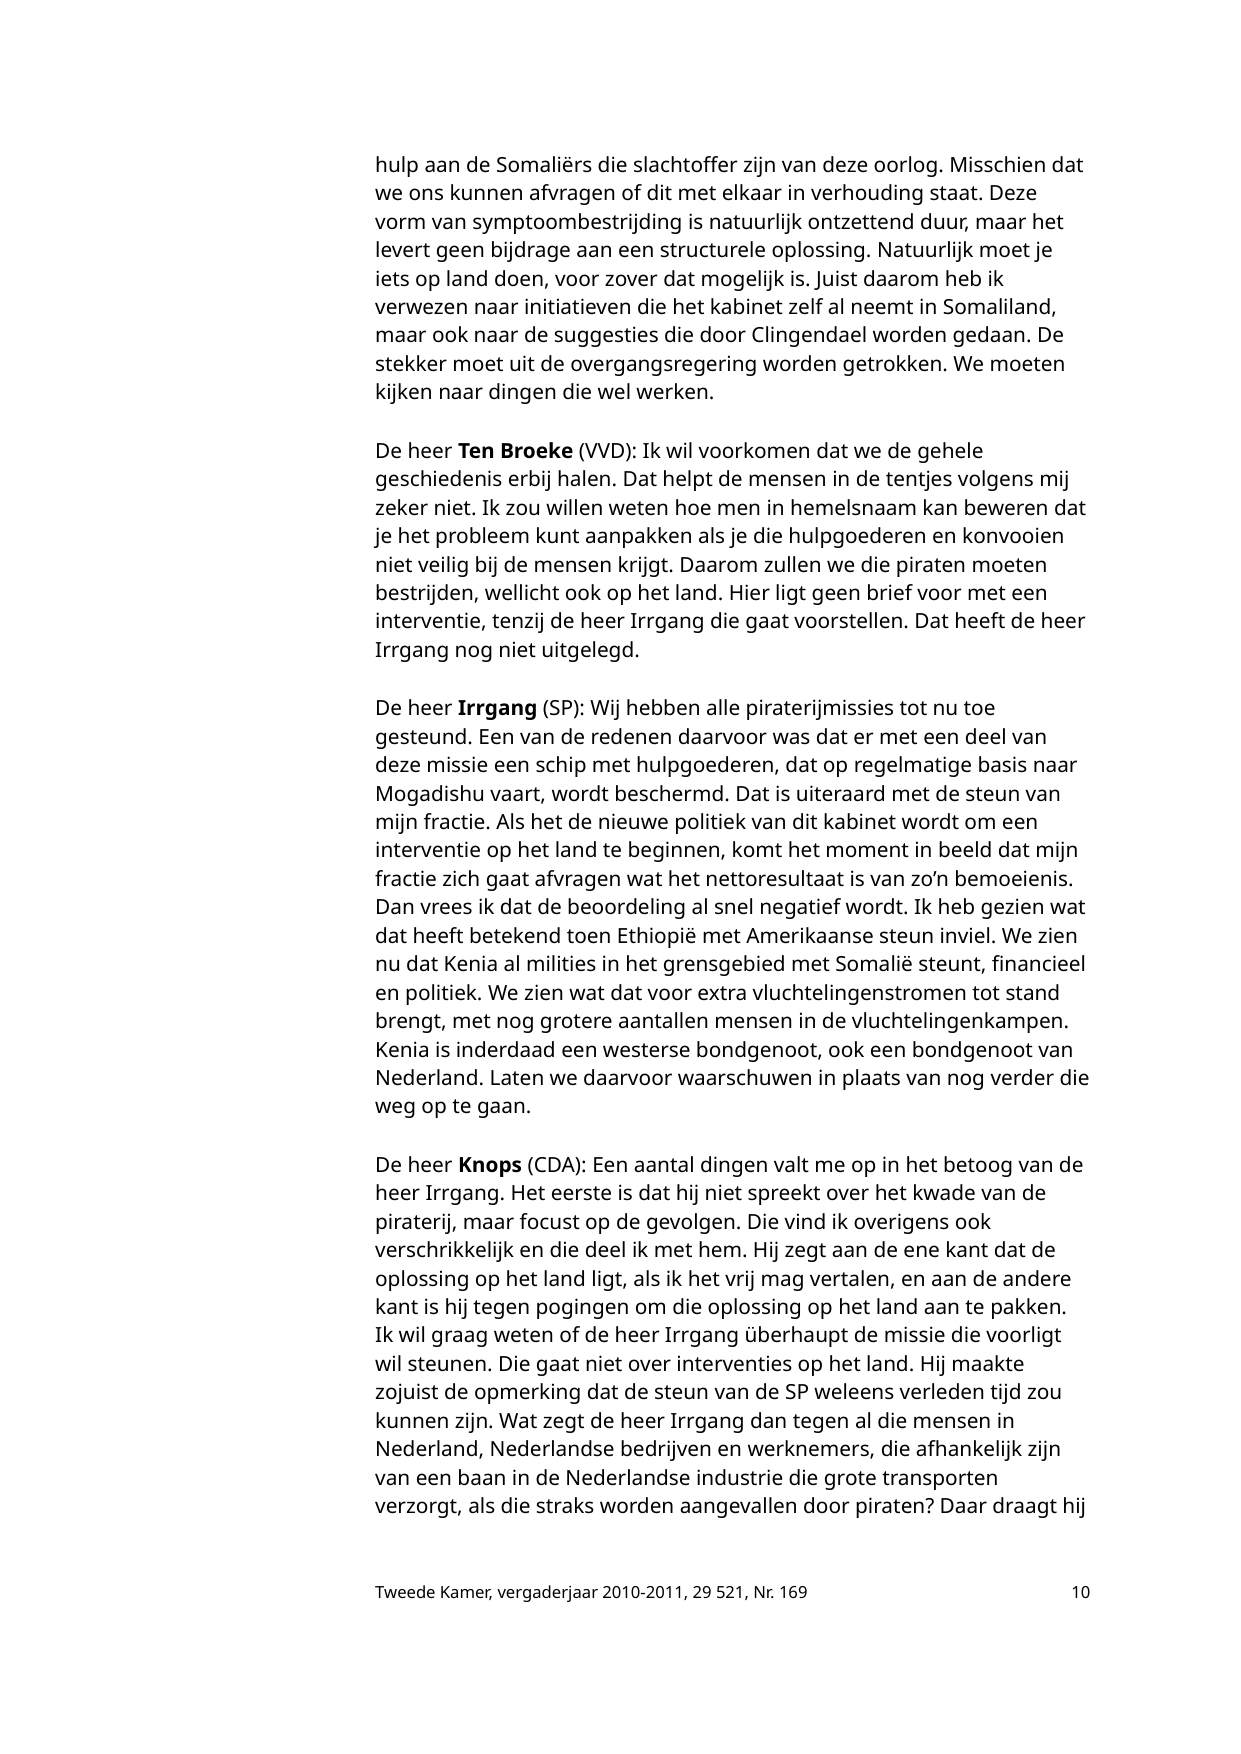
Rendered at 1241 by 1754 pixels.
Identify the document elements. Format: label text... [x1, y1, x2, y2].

text De heer Irrgang (SP): Wij hebben alle piraterijmissies tot nu toe gesteund. Een van de redenen daarvoor was dat er met een deel van deze missie een schip met hulpgoederen, dat op regelmatige basis naar Mogadishu vaart, wordt beschermd. Dat is uiteraard met de steun van mijn fractie. Als het de nieuwe politiek van dit kabinet wordt om een interventie op het land te beginnen, komt het moment in beeld dat mijn fractie zich gaat afvragen wat het nettoresultaat is van zo’n bemoeienis. Dan vrees ik dat de beoordeling al snel negatief wordt. Ik heb gezien wat dat heeft betekend toen Ethiopië met Amerikaanse steun inviel. We zien nu dat Kenia al milities in het grensgebied met Somalië steunt, financieel en politiek. We zien wat dat voor extra vluchtelingenstromen tot stand brengt, met nog grotere aantallen mensen in de vluchtelingenkampen. Kenia is inderdaad een westerse bondgenoot, ook een bondgenoot van Nederland. Laten we daarvoor waarschuwen in plaats van nog verder die weg op te gaan. [375, 693, 1090, 1120]
text hulp aan de Somaliërs die slachtoffer zijn van deze oorlog. Misschien dat we ons kunnen afvragen of dit met elkaar in verhouding staat. Deze vorm van symptoombestrijding is natuurlijk ontzettend duur, maar het levert geen bijdrage aan een structurele oplossing. Natuurlijk moet je iets op land doen, voor zover dat mogelijk is. Juist daarom heb ik verwezen naar initiatieven die het kabinet zelf al neemt in Somaliland, maar ook naar de suggesties die door Clingendael worden gedaan. De stekker moet uit de overgangsregering worden getrokken. We moeten kijken naar dingen die wel werken. [375, 150, 1090, 406]
text De heer Ten Broeke (VVD): Ik wil voorkomen dat we de gehele geschiedenis erbij halen. Dat helpt de mensen in de tentjes volgens mij zeker niet. Ik zou willen weten hoe men in hemelsnaam kan beweren dat je het probleem kunt aanpakken als je die hulpgoederen en konvooien niet veilig bij de mensen krijgt. Daarom zullen we die piraten moeten bestrijden, wellicht ook op het land. Hier ligt geen brief voor met een interventie, tenzij de heer Irrgang die gaat voorstellen. Dat heeft de heer Irrgang nog niet uitgelegd. [375, 436, 1090, 663]
text De heer Knops (CDA): Een aantal dingen valt me op in het betoog van de heer Irrgang. Het eerste is dat hij niet spreekt over het kwade van de piraterij, maar focust op de gevolgen. Die vind ik overigens ook verschrikkelijk en die deel ik met hem. Hij zegt aan de ene kant dat de oplossing op het land ligt, als ik het vrij mag vertalen, en aan de andere kant is hij tegen pogingen om die oplossing op het land aan te pakken. Ik wil graag weten of de heer Irrgang überhaupt de missie die voorligt wil steunen. Die gaat niet over interventies op het land. Hij maakte zojuist de opmerking dat de steun van de SP weleens verleden tijd zou kunnen zijn. Wat zegt de heer Irrgang dan tegen al die mensen in Nederland, Nederlandse bedrijven en werknemers, die afhankelijk zijn van een baan in de Nederlandse industrie die grote transporten verzorgt, als die straks worden aangevallen door piraten? Daar draagt hij [375, 1150, 1090, 1520]
